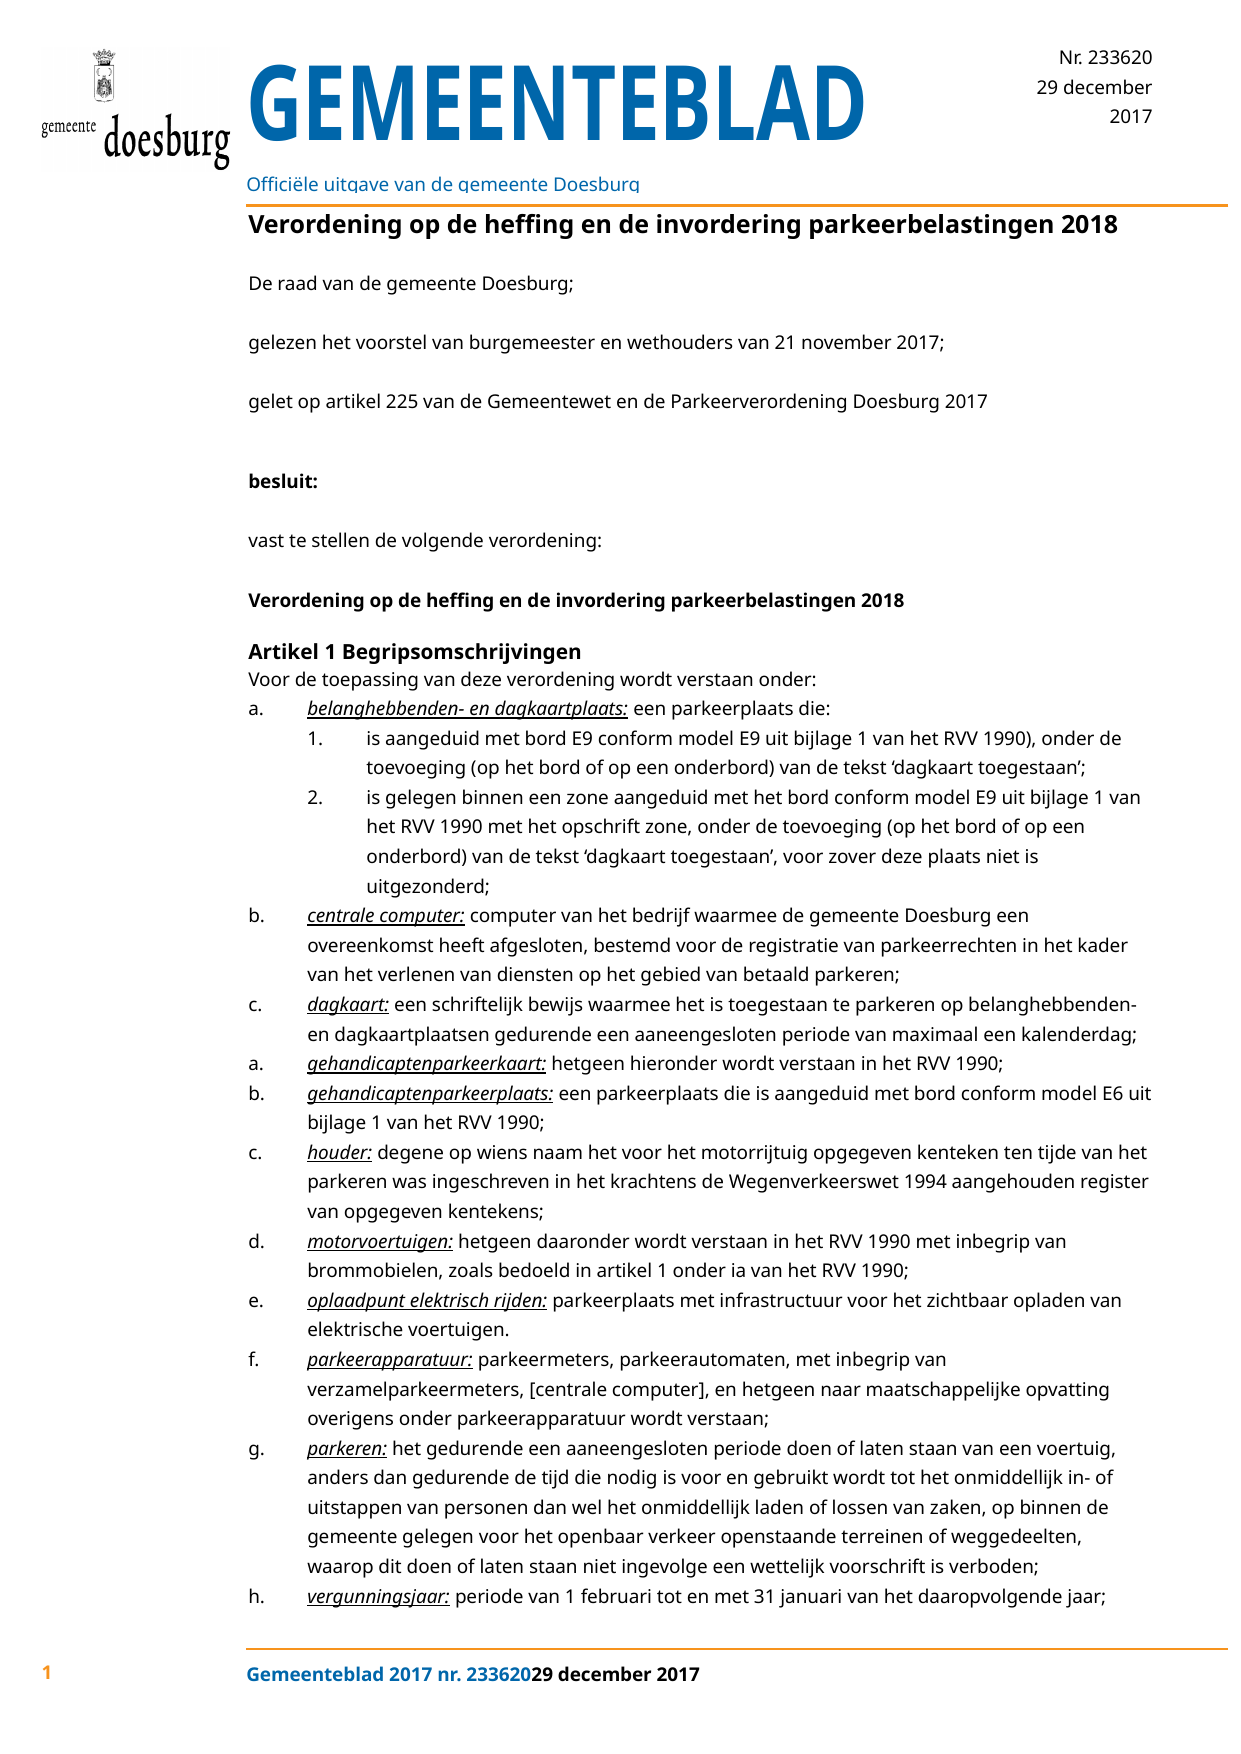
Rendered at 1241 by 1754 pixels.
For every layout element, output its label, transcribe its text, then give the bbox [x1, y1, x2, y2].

list houder: degene op wiens naam het voor het motorrijtuig opgegeven kenteken ten tijde van het parkeren was ingeschreven in het krachtens de Wegenverkeerswet 1994 aangehouden register van opgegeven kentekens; [248, 1139, 1152, 1224]
list dagkaart: een schriftelijk bewijs waarmee het is toegestaan te parkeren op belanghebbenden- en dagkaartplaatsen gedurende een aaneengesloten periode van maximaal een kalenderdag; [248, 991, 1152, 1046]
picture [41, 47, 231, 172]
text vast te stellen de volgende verordening: [248, 528, 1152, 553]
list gehandicaptenparkeerkaart: hetgeen hieronder wordt verstaan in het RVV 1990; [248, 1050, 1152, 1076]
text De raad van de gemeente Doesburg; [248, 270, 1152, 296]
text Verordening op de heffing en de invordering parkeerbelastingen 2018 [248, 207, 1152, 241]
list is gelegen binnen een zone aangeduid met het bord conform model E9 uit bijlage 1 van het RVV 1990 met het opschrift zone, onder de toevoeging (op het bord of op een onderbord) van de tekst ‘dagkaart toegestaan’, voor zover deze plaats niet is uitgezonderd; [307, 784, 1152, 898]
text Artikel 1 Begripsomschrijvingen [248, 637, 1152, 666]
list belanghebbenden- en dagkaartplaats: een parkeerplaats die: [248, 695, 1152, 721]
list oplaadpunt elektrisch rijden: parkeerplaats met infrastructuur voor het zichtbaar opladen van elektrische voertuigen. [248, 1287, 1152, 1342]
list gehandicaptenparkeerplaats: een parkeerplaats die is aangeduid met bord conform model E6 uit bijlage 1 van het RVV 1990; [248, 1080, 1152, 1135]
list motorvoertuigen: hetgeen daaronder wordt verstaan in het RVV 1990 met inbegrip van brommobielen, zoals bedoeld in artikel 1 onder ia van het RVV 1990; [248, 1228, 1152, 1283]
list centrale computer: computer van het bedrijf waarmee de gemeente Doesburg een overeenkomst heeft afgesloten, bestemd voor de registratie van parkeerrechten in het kader van het verlenen van diensten op het gebied van betaald parkeren; [248, 902, 1152, 987]
text besluit: [248, 468, 1152, 494]
list is aangeduid met bord E9 conform model E9 uit bijlage 1 van het RVV 1990), onder de toevoeging (op het bord of op een onderbord) van de tekst ‘dagkaart toegestaan’; [307, 725, 1152, 780]
list vergunningsjaar: periode van 1 februari tot en met 31 januari van het daaropvolgende jaar; [248, 1583, 1152, 1608]
text Verordening op de heffing en de invordering parkeerbelastingen 2018 [248, 587, 1152, 613]
list parkeerapparatuur: parkeermeters, parkeerautomaten, met inbegrip van verzamelparkeermeters, [centrale computer], en hetgeen naar maatschappelijke opvatting overigens onder parkeerapparatuur wordt verstaan; [248, 1346, 1152, 1431]
text Voor de toepassing van deze verordening wordt verstaan onder: [248, 666, 1152, 691]
text gelezen het voorstel van burgemeester en wethouders van 21 november 2017; [248, 329, 1152, 355]
list parkeren: het gedurende een aaneengesloten periode doen of laten staan van een voertuig, anders dan gedurende de tijd die nodig is voor en gebruikt wordt tot het onmiddellijk in- of uitstappen van personen dan wel het onmiddellijk laden of lossen van zaken, op binnen de gemeente gelegen voor het openbaar verkeer openstaande terreinen of weggedeelten, waarop dit doen of laten staan niet ingevolge een wettelijk voorschrift is verboden; [248, 1435, 1152, 1579]
text gelet op artikel 225 van de Gemeentewet en de Parkeerverordening Doesburg 2017 [248, 389, 1152, 414]
